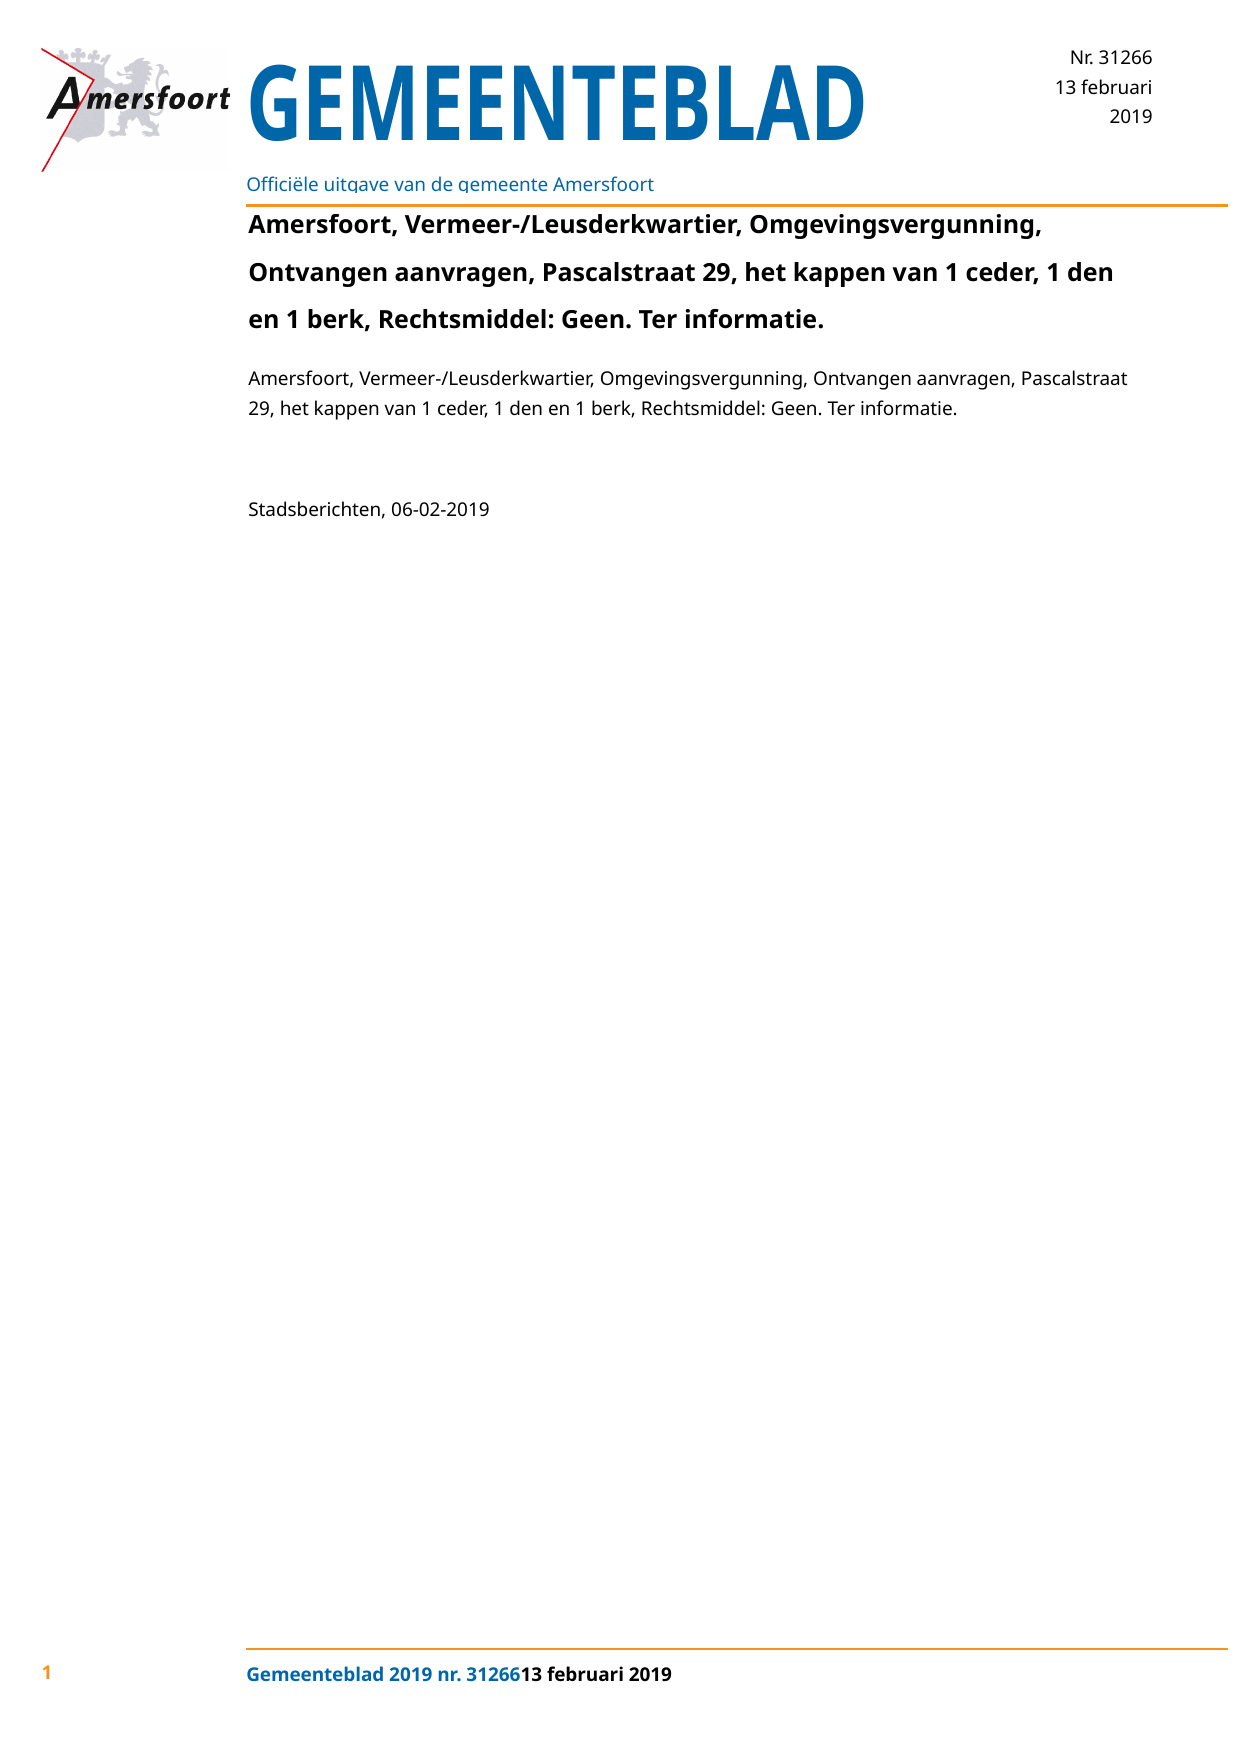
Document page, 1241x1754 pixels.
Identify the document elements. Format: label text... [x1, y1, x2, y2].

text Stadsberichten, 06-02-2019 [248, 496, 1152, 522]
picture [41, 47, 231, 172]
text Amersfoort, Vermeer-/Leusderkwartier, Omgevingsvergunning, Ontvangen aanvragen, Pascalstraat 29, het kappen van 1 ceder, 1 den en 1 berk, Rechtsmiddel: Geen. Ter informatie. [248, 207, 1152, 336]
text Amersfoort, Vermeer-/Leusderkwartier, Omgevingsvergunning, Ontvangen aanvragen, Pascalstraat 29, het kappen van 1 ceder, 1 den en 1 berk, Rechtsmiddel: Geen. Ter informatie. [248, 366, 1152, 421]
